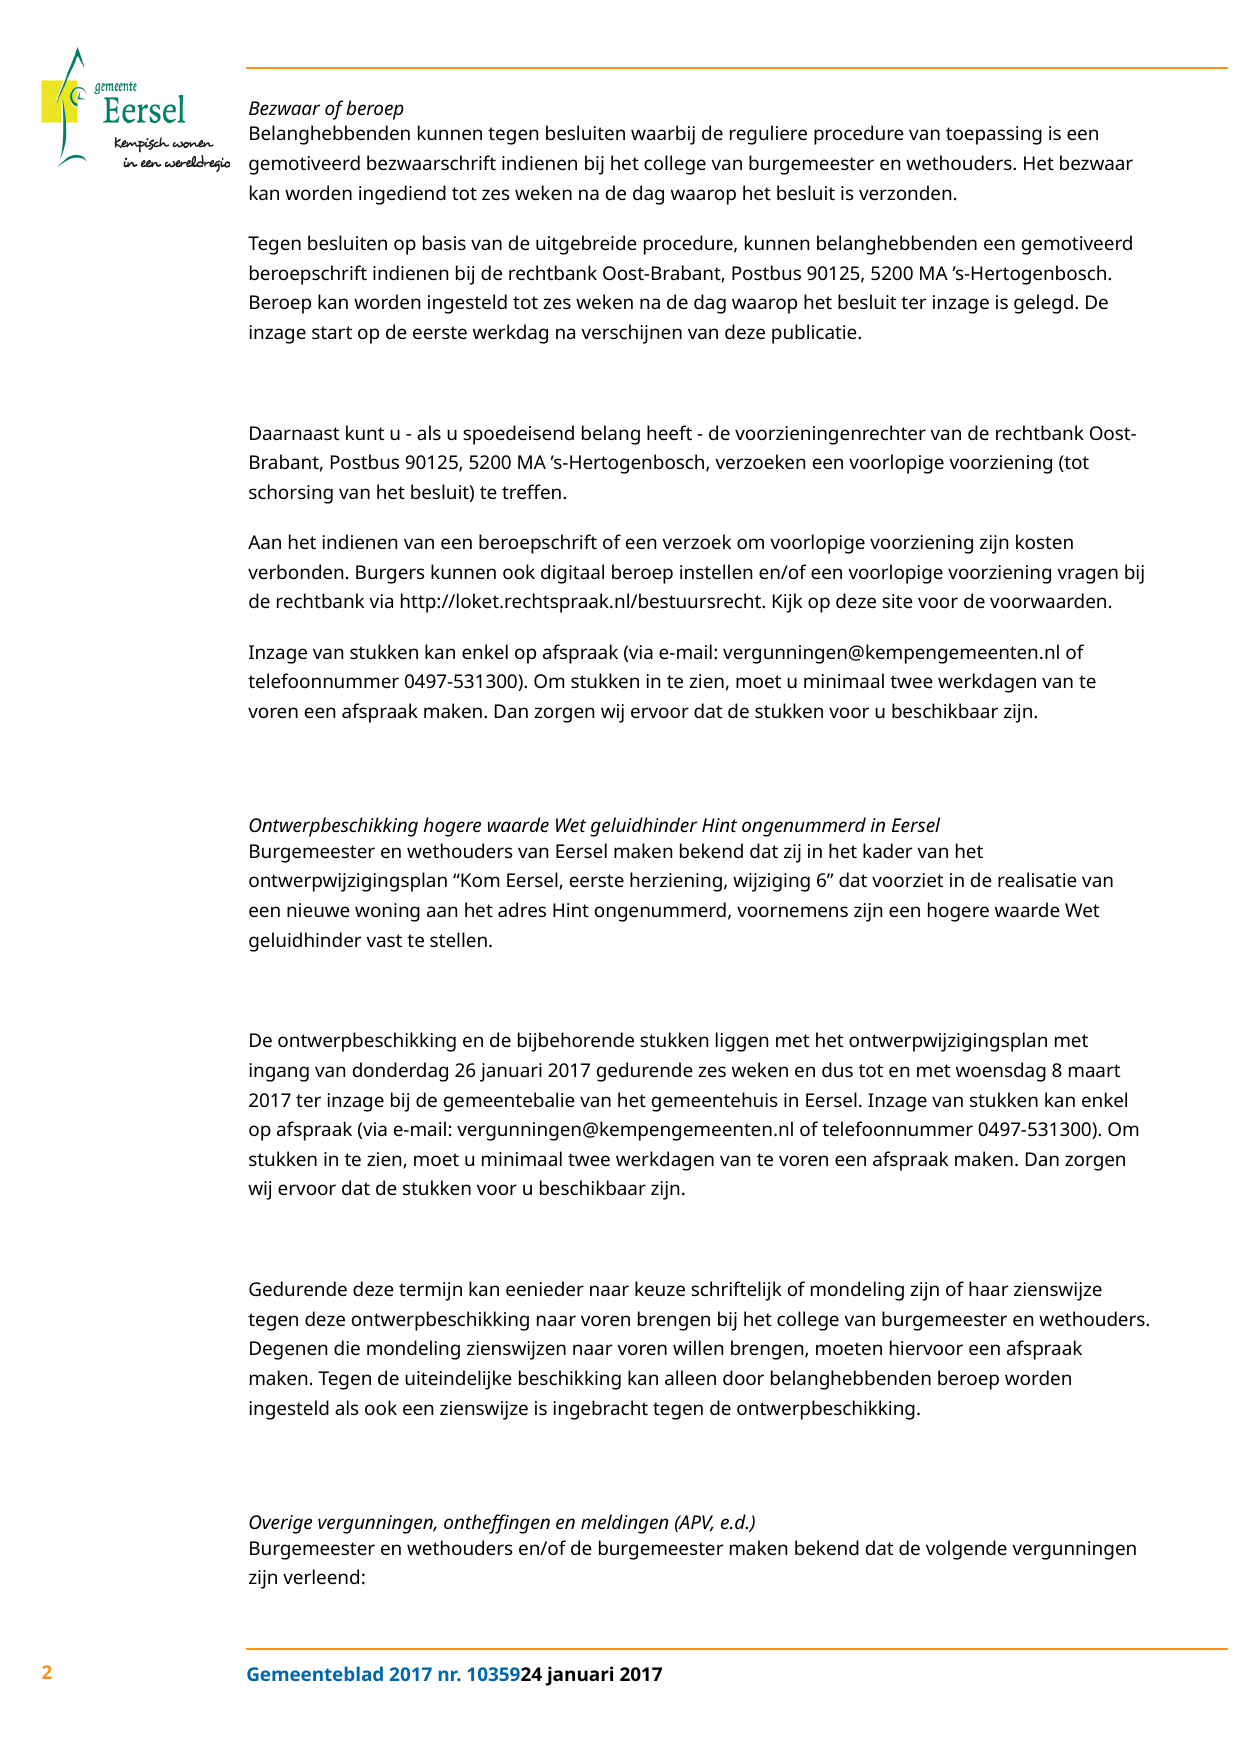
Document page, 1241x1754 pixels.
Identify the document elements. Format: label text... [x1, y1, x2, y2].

text Gedurende deze termijn kan eenieder naar keuze schriftelijk of mondeling zijn of haar zienswijze tegen deze ontwerpbeschikking naar voren brengen bij het college van burgemeester en wethouders. Degenen die mondeling zienswijzen naar voren willen brengen, moeten hiervoor een afspraak maken. Tegen de uiteindelijke beschikking kan alleen door belanghebbenden beroep worden ingesteld als ook een zienswijze is ingebracht tegen de ontwerpbeschikking. [248, 1276, 1152, 1421]
text Aan het indienen van een beroepschrift of een verzoek om voorlopige voorziening zijn kosten verbonden. Burgers kunnen ook digitaal beroep instellen en/of een voorlopige voorziening vragen bij de rechtbank via http://loket.rechtspraak.nl/bestuursrecht. Kijk op deze site voor de voorwaarden. [248, 529, 1152, 614]
picture [41, 47, 231, 172]
text Burgemeester en wethouders en/of de burgemeester maken bekend dat de volgende vergunningen zijn verleend: [248, 1535, 1152, 1590]
text Tegen besluiten op basis van de uitgebreide procedure, kunnen belanghebbenden een gemotiveerd beroepschrift indienen bij de rechtbank Oost-Brabant, Postbus 90125, 5200 MA ’s-Hertogenbosch. Beroep kan worden ingesteld tot zes weken na de dag waarop het besluit ter inzage is gelegd. De inzage start op de eerste werkdag na verschijnen van deze publicatie. [248, 230, 1152, 344]
text Bezwaar of beroep [248, 95, 1152, 121]
text Ontwerpbeschikking hogere waarde Wet geluidhinder Hint ongenummerd in Eersel [248, 812, 1152, 838]
text Overige vergunningen, ontheffingen en meldingen (APV, e.d.) [248, 1509, 1152, 1535]
text Belanghebbenden kunnen tegen besluiten waarbij de reguliere procedure van toepassing is een gemotiveerd bezwaarschrift indienen bij het college van burgemeester en wethouders. Het bezwaar kan worden ingediend tot zes weken na de dag waarop het besluit is verzonden. [248, 121, 1152, 205]
text Inzage van stukken kan enkel op afspraak (via e-mail: vergunningen@kempengemeenten.nl of telefoonnummer 0497-531300). Om stukken in te zien, moet u minimaal twee werkdagen van te voren een afspraak maken. Dan zorgen wij ervoor dat de stukken voor u beschikbaar zijn. [248, 639, 1152, 724]
text Burgemeester en wethouders van Eersel maken bekend dat zij in het kader van het ontwerpwijzigingsplan “Kom Eersel, eerste herziening, wijziging 6” dat voorziet in de realisatie van een nieuwe woning aan het adres Hint ongenummerd, voornemens zijn een hogere waarde Wet geluidhinder vast te stellen. [248, 838, 1152, 953]
text De ontwerpbeschikking en de bijbehorende stukken liggen met het ontwerpwijzigingsplan met ingang van donderdag 26 januari 2017 gedurende zes weken en dus tot en met woensdag 8 maart 2017 ter inzage bij de gemeentebalie van het gemeentehuis in Eersel. Inzage van stukken kan enkel op afspraak (via e-mail: vergunningen@kempengemeenten.nl of telefoonnummer 0497-531300). Om stukken in te zien, moet u minimaal twee werkdagen van te voren een afspraak maken. Dan zorgen wij ervoor dat de stukken voor u beschikbaar zijn. [248, 1028, 1152, 1201]
text Daarnaast kunt u - als u spoedeisend belang heeft - de voorzieningenrechter van de rechtbank Oost-Brabant, Postbus 90125, 5200 MA ’s-Hertogenbosch, verzoeken een voorlopige voorziening (tot schorsing van het besluit) te treffen. [248, 420, 1152, 504]
